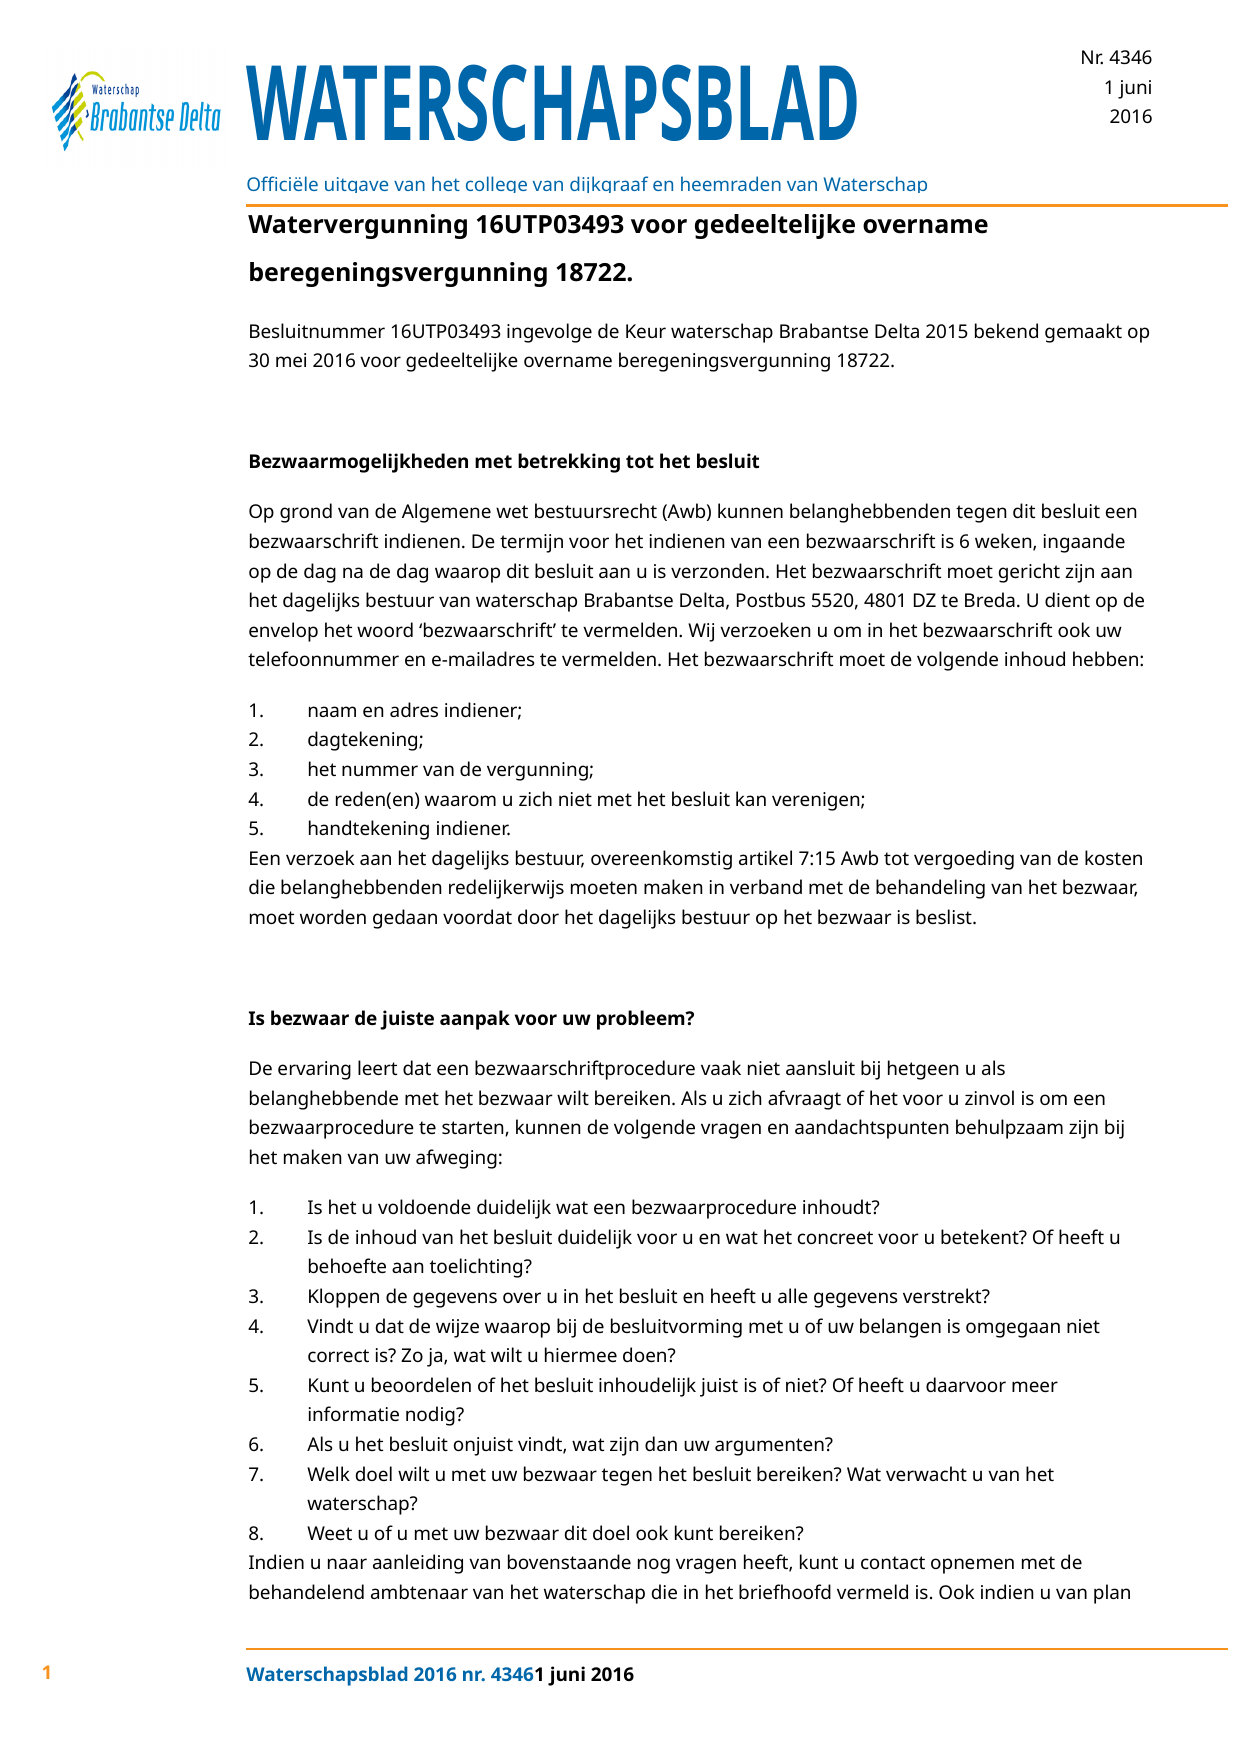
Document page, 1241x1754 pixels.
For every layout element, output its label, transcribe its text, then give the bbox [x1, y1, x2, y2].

list handtekening indiener. [248, 815, 1152, 841]
text Indien u naar aanleiding van bovenstaande nog vragen heeft, kunt u contact opnemen met de behandelend ambtenaar van het waterschap die in het briefhoofd vermeld is. Ook indien u van plan [248, 1549, 1152, 1605]
list Kloppen de gegevens over u in het besluit en heeft u alle gegevens verstrekt? [248, 1283, 1152, 1309]
text Een verzoek aan het dagelijks bestuur, overeenkomstig artikel 7:15 Awb tot vergoeding van de kosten die belanghebbenden redelijkerwijs moeten maken in verband met de behandeling van het bezwaar, moet worden gedaan voordat door het dagelijks bestuur op het bezwaar is beslist. [248, 845, 1152, 930]
list Is de inhoud van het besluit duidelijk voor u en wat het concreet voor u betekent? Of heeft u behoefte aan toelichting? [248, 1224, 1152, 1279]
text Bezwaarmogelijkheden met betrekking tot het besluit [248, 448, 1152, 474]
list Vindt u dat de wijze waarop bij de besluitvorming met u of uw belangen is omgegaan niet correct is? Zo ja, wat wilt u hiermee doen? [248, 1313, 1152, 1368]
text Op grond van de Algemene wet bestuursrecht (Awb) kunnen belanghebbenden tegen dit besluit een bezwaarschrift indienen. De termijn voor het indienen van een bezwaarschrift is 6 weken, ingaande op de dag na de dag waarop dit besluit aan u is verzonden. Het bezwaarschrift moet gericht zijn aan het dagelijks bestuur van waterschap Brabantse Delta, Postbus 5520, 4801 DZ te Breda. U dient op de envelop het woord ‘bezwaarschrift’ te vermelden. Wij verzoeken u om in het bezwaarschrift ook uw telefoonnummer en e‑mailadres te vermelden. Het bezwaarschrift moet de volgende inhoud hebben: [248, 499, 1152, 672]
text De ervaring leert dat een bezwaarschriftprocedure vaak niet aansluit bij hetgeen u als belanghebbende met het bezwaar wilt bereiken. Als u zich afvraagt of het voor u zinvol is om een bezwaarprocedure te starten, kunnen de volgende vragen en aandachtspunten behulpzaam zijn bij het maken van uw afweging: [248, 1055, 1152, 1170]
list Weet u of u met uw bezwaar dit doel ook kunt bereiken? [248, 1520, 1152, 1546]
list dagtekening; [248, 727, 1152, 752]
list de reden(en) waarom u zich niet met het besluit kan verenigen; [248, 786, 1152, 812]
picture [41, 47, 231, 172]
list Welk doel wilt u met uw bezwaar tegen het besluit bereiken? Wat verwacht u van het waterschap? [248, 1461, 1152, 1516]
text Watervergunning 16UTP03493 voor gedeeltelijke overname beregeningsvergunning 18722. [248, 207, 1152, 288]
list naam en adres indiener; [248, 697, 1152, 723]
text Besluitnummer 16UTP03493 ingevolge de Keur waterschap Brabantse Delta 2015 bekend gemaakt op 30 mei 2016 voor gedeeltelijke overname beregeningsvergunning 18722. [248, 318, 1152, 373]
list Is het u voldoende duidelijk wat een bezwaarprocedure inhoudt? [248, 1194, 1152, 1220]
list Kunt u beoordelen of het besluit inhoudelijk juist is of niet? Of heeft u daarvoor meer informatie nodig? [248, 1372, 1152, 1427]
list Als u het besluit onjuist vindt, wat zijn dan uw argumenten? [248, 1431, 1152, 1457]
list het nummer van de vergunning; [248, 756, 1152, 782]
text Is bezwaar de juiste aanpak voor uw probleem? [248, 1005, 1152, 1031]
